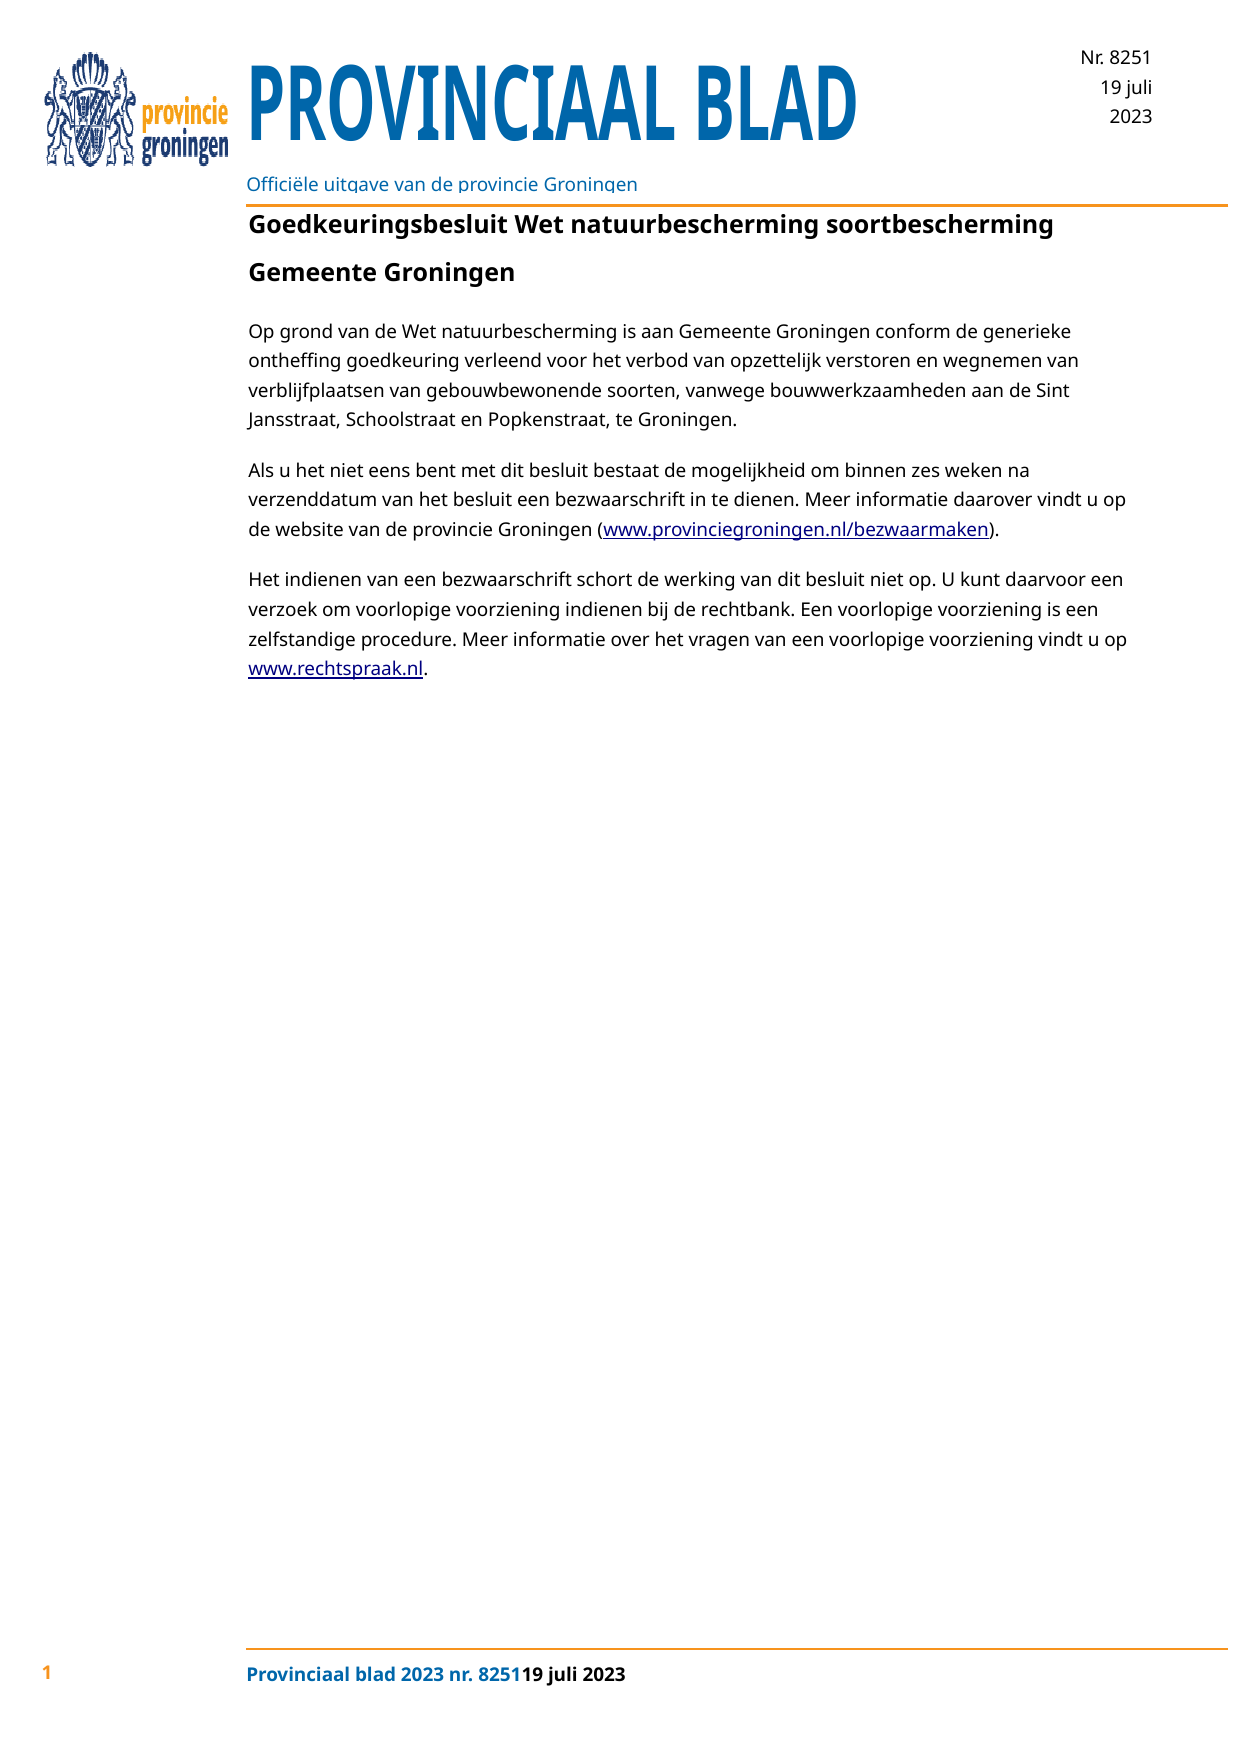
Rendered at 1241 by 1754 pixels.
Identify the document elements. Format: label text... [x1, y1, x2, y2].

text Als u het niet eens bent met dit besluit bestaat de mogelijkheid om binnen zes weken na verzenddatum van het besluit een bezwaarschrift in te dienen. Meer informatie daarover vindt u op de website van de provincie Groningen (www.provinciegroningen.nl/bezwaarmaken). [248, 457, 1152, 542]
text Goedkeuringsbesluit Wet natuurbescherming soortbescherming Gemeente Groningen [248, 207, 1152, 288]
picture [41, 47, 231, 172]
text Op grond van de Wet natuurbescherming is aan Gemeente Groningen conform de generieke ontheffing goedkeuring verleend voor het verbod van opzettelijk verstoren en wegnemen van verblijfplaatsen van gebouwbewonende soorten, vanwege bouwwerkzaamheden aan de Sint Jansstraat, Schoolstraat en Popkenstraat, te Groningen. [248, 318, 1152, 432]
text Het indienen van een bezwaarschrift schort de werking van dit besluit niet op. U kunt daarvoor een verzoek om voorlopige voorziening indienen bij de rechtbank. Een voorlopige voorziening is een zelfstandige procedure. Meer informatie over het vragen van een voorlopige voorziening vindt u op www.rechtspraak.nl. [248, 567, 1152, 681]
